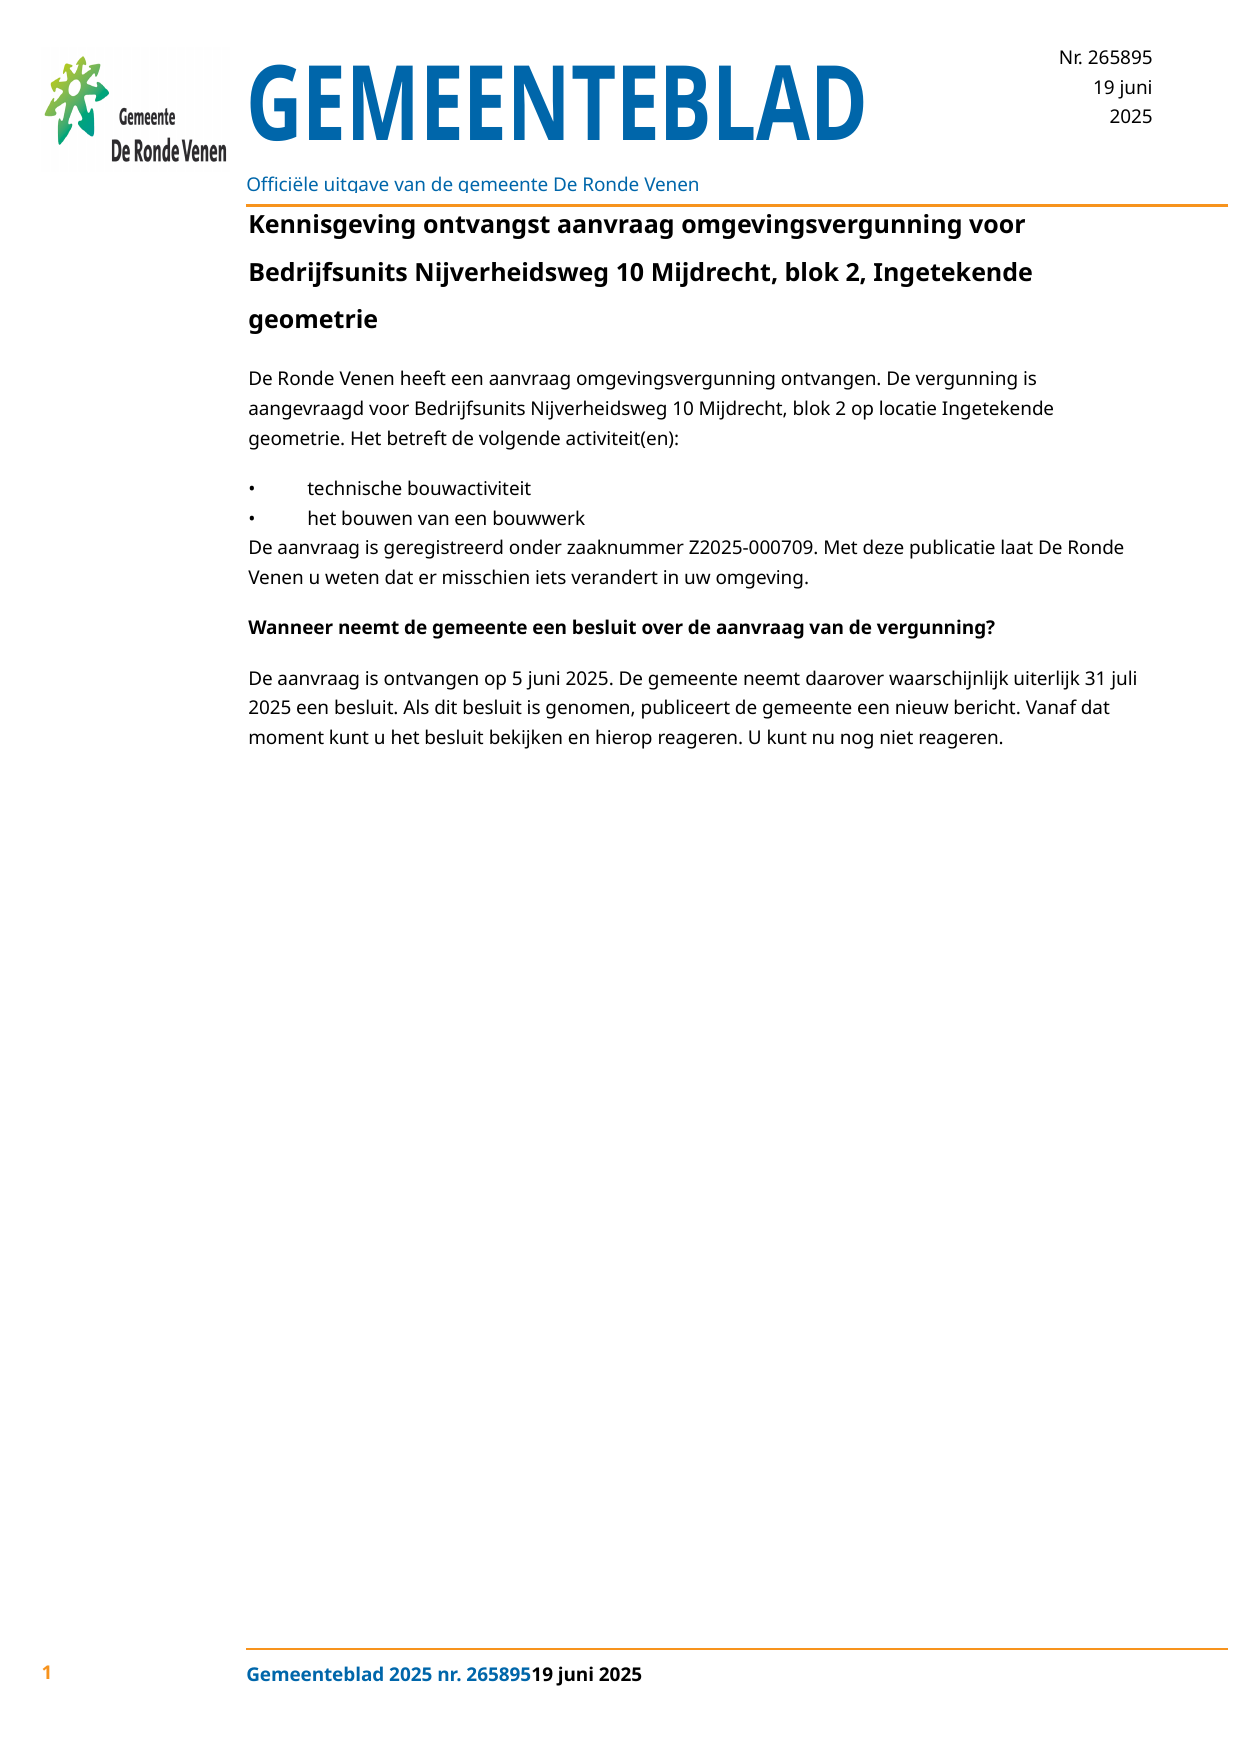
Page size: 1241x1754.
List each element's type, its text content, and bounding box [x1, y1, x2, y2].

text Wanneer neemt de gemeente een besluit over de aanvraag van de vergunning? [248, 614, 1152, 640]
text De aanvraag is ontvangen op 5 juni 2025. De gemeente neemt daarover waarschijnlijk uiterlijk 31 juli 2025 een besluit. Als dit besluit is genomen, publiceert de gemeente een nieuw bericht. Vanaf dat moment kunt u het besluit bekijken en hierop reageren. U kunt nu nog niet reageren. [248, 665, 1152, 749]
text De aanvraag is geregistreerd onder zaaknummer Z2025-000709. Met deze publicatie laat De Ronde Venen u weten dat er misschien iets verandert in uw omgeving. [248, 534, 1152, 589]
list technische bouwactiviteit [248, 475, 1152, 501]
list het bouwen van een bouwwerk [248, 505, 1152, 530]
text Kennisgeving ontvangst aanvraag omgevingsvergunning voor Bedrijfsunits Nijverheidsweg 10 Mijdrecht, blok 2, Ingetekende geometrie [248, 207, 1152, 336]
picture [41, 47, 231, 172]
text De Ronde Venen heeft een aanvraag omgevingsvergunning ontvangen. De vergunning is aangevraagd voor Bedrijfsunits Nijverheidsweg 10 Mijdrecht, blok 2 op locatie Ingetekende geometrie. Het betreft de volgende activiteit(en): [248, 366, 1152, 450]
